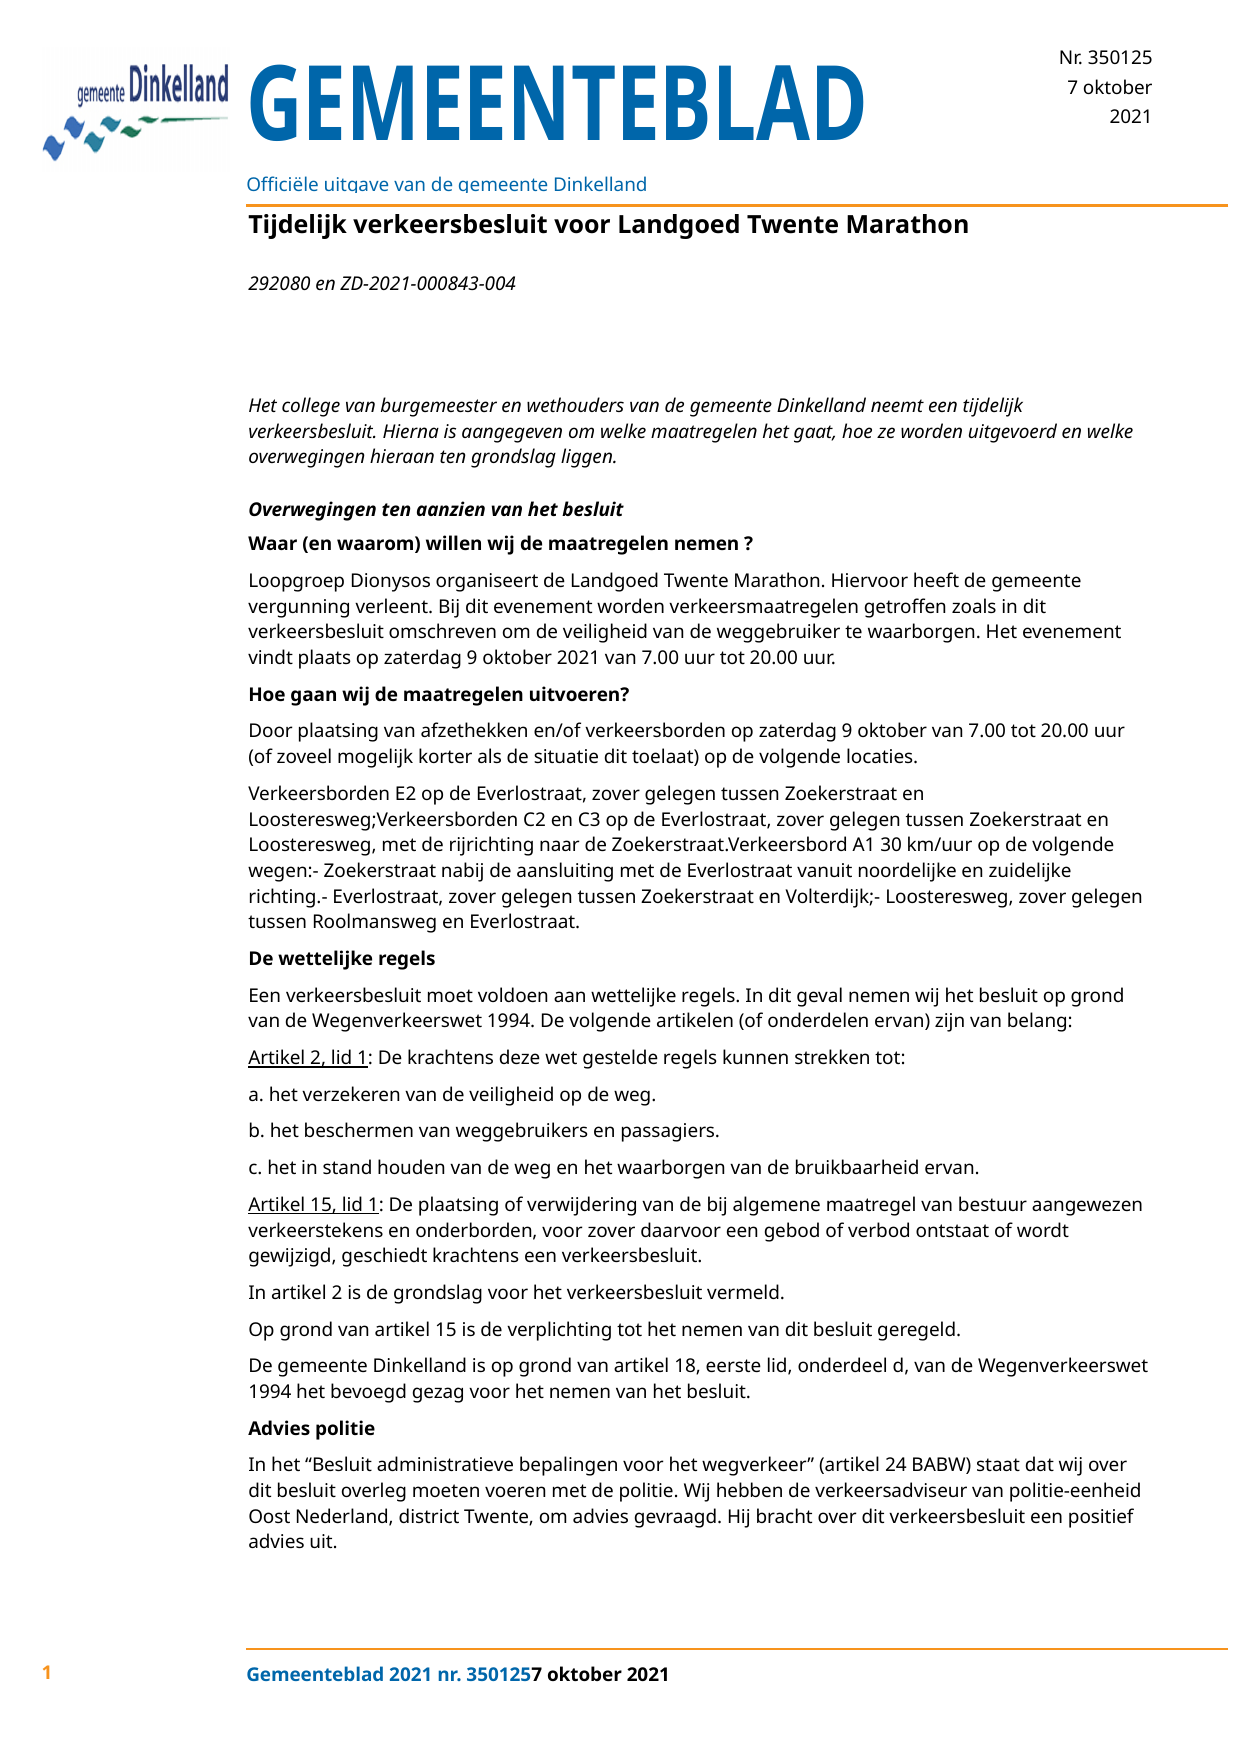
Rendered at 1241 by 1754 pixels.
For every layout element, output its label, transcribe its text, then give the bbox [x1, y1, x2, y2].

text In artikel 2 is de grondslag voor het verkeersbesluit vermeld. [248, 1279, 1152, 1305]
text Tijdelijk verkeersbesluit voor Landgoed Twente Marathon [248, 207, 1152, 241]
text b. het beschermen van weggebruikers en passagiers. [248, 1118, 1152, 1143]
text Waar (en waarom) willen wij de maatregelen nemen ? [248, 530, 1152, 556]
text Verkeersborden E2 op de Everlostraat, zover gelegen tussen Zoekerstraat en Loosteresweg;Verkeersborden C2 en C3 op de Everlostraat, zover gelegen tussen Zoekerstraat en Loosteresweg, met de rijrichting naar de Zoekerstraat.Verkeersbord A1 30 km/uur op de volgende wegen:- Zoekerstraat nabij de aansluiting met de Everlostraat vanuit noordelijke en zuidelijke richting.- Everlostraat, zover gelegen tussen Zoekerstraat en Volterdijk;- Loosteresweg, zover gelegen tussen Roolmansweg en Everlostraat. [248, 780, 1152, 934]
text Een verkeersbesluit moet voldoen aan wettelijke regels. In dit geval nemen wij het besluit op grond van de Wegenverkeerswet 1994. De volgende artikelen (of onderdelen ervan) zijn van belang: [248, 982, 1152, 1033]
text Loopgroep Dionysos organiseert de Landgoed Twente Marathon. Hiervoor heeft de gemeente vergunning verleent. Bij dit evenement worden verkeersmaatregelen getroffen zoals in dit verkeersbesluit omschreven om de veiligheid van de weggebruiker te waarborgen. Het evenement vindt plaats op zaterdag 9 oktober 2021 van 7.00 uur tot 20.00 uur. [248, 567, 1152, 670]
text Op grond van artikel 15 is de verplichting tot het nemen van dit besluit geregeld. [248, 1316, 1152, 1342]
text Overwegingen ten aanzien van het besluit [248, 496, 1152, 522]
text 292080 en ZD-2021-000843-004 [248, 270, 1152, 296]
text Door plaatsing van afzethekken en/of verkeersborden op zaterdag 9 oktober van 7.00 tot 20.00 uur (of zoveel mogelijk korter als de situatie dit toelaat) op de volgende locaties. [248, 718, 1152, 769]
text c. het in stand houden van de weg en het waarborgen van de bruikbaarheid ervan. [248, 1154, 1152, 1180]
text a. het verzekeren van de veiligheid op de weg. [248, 1081, 1152, 1107]
text In het “Besluit administratieve bepalingen voor het wegverkeer” (artikel 24 BABW) staat dat wij over dit besluit overleg moeten voeren met de politie. Wij hebben de verkeersadviseur van politie-eenheid Oost Nederland, district Twente, om advies gevraagd. Hij bracht over dit verkeersbesluit een positief advies uit. [248, 1452, 1152, 1554]
text De wettelijke regels [248, 945, 1152, 971]
text De gemeente Dinkelland is op grond van artikel 18, eerste lid, onderdeel d, van de Wegenverkeerswet 1994 het bevoegd gezag voor het nemen van het besluit. [248, 1352, 1152, 1404]
text Hoe gaan wij de maatregelen uitvoeren? [248, 681, 1152, 707]
text Het college van burgemeester en wethouders van de gemeente Dinkelland neemt een tijdelijk verkeersbesluit. Hierna is aangegeven om welke maatregelen het gaat, hoe ze worden uitgevoerd en welke overwegingen hieraan ten grondslag liggen. [248, 392, 1152, 469]
text Artikel 2, lid 1: De krachtens deze wet gestelde regels kunnen strekken tot: [248, 1044, 1152, 1070]
text Advies politie [248, 1415, 1152, 1441]
picture [41, 47, 231, 172]
text Artikel 15, lid 1: De plaatsing of verwijdering van de bij algemene maatregel van bestuur aangewezen verkeerstekens en onderborden, voor zover daarvoor een gebod of verbod ontstaat of wordt gewijzigd, geschiedt krachtens een verkeersbesluit. [248, 1191, 1152, 1268]
